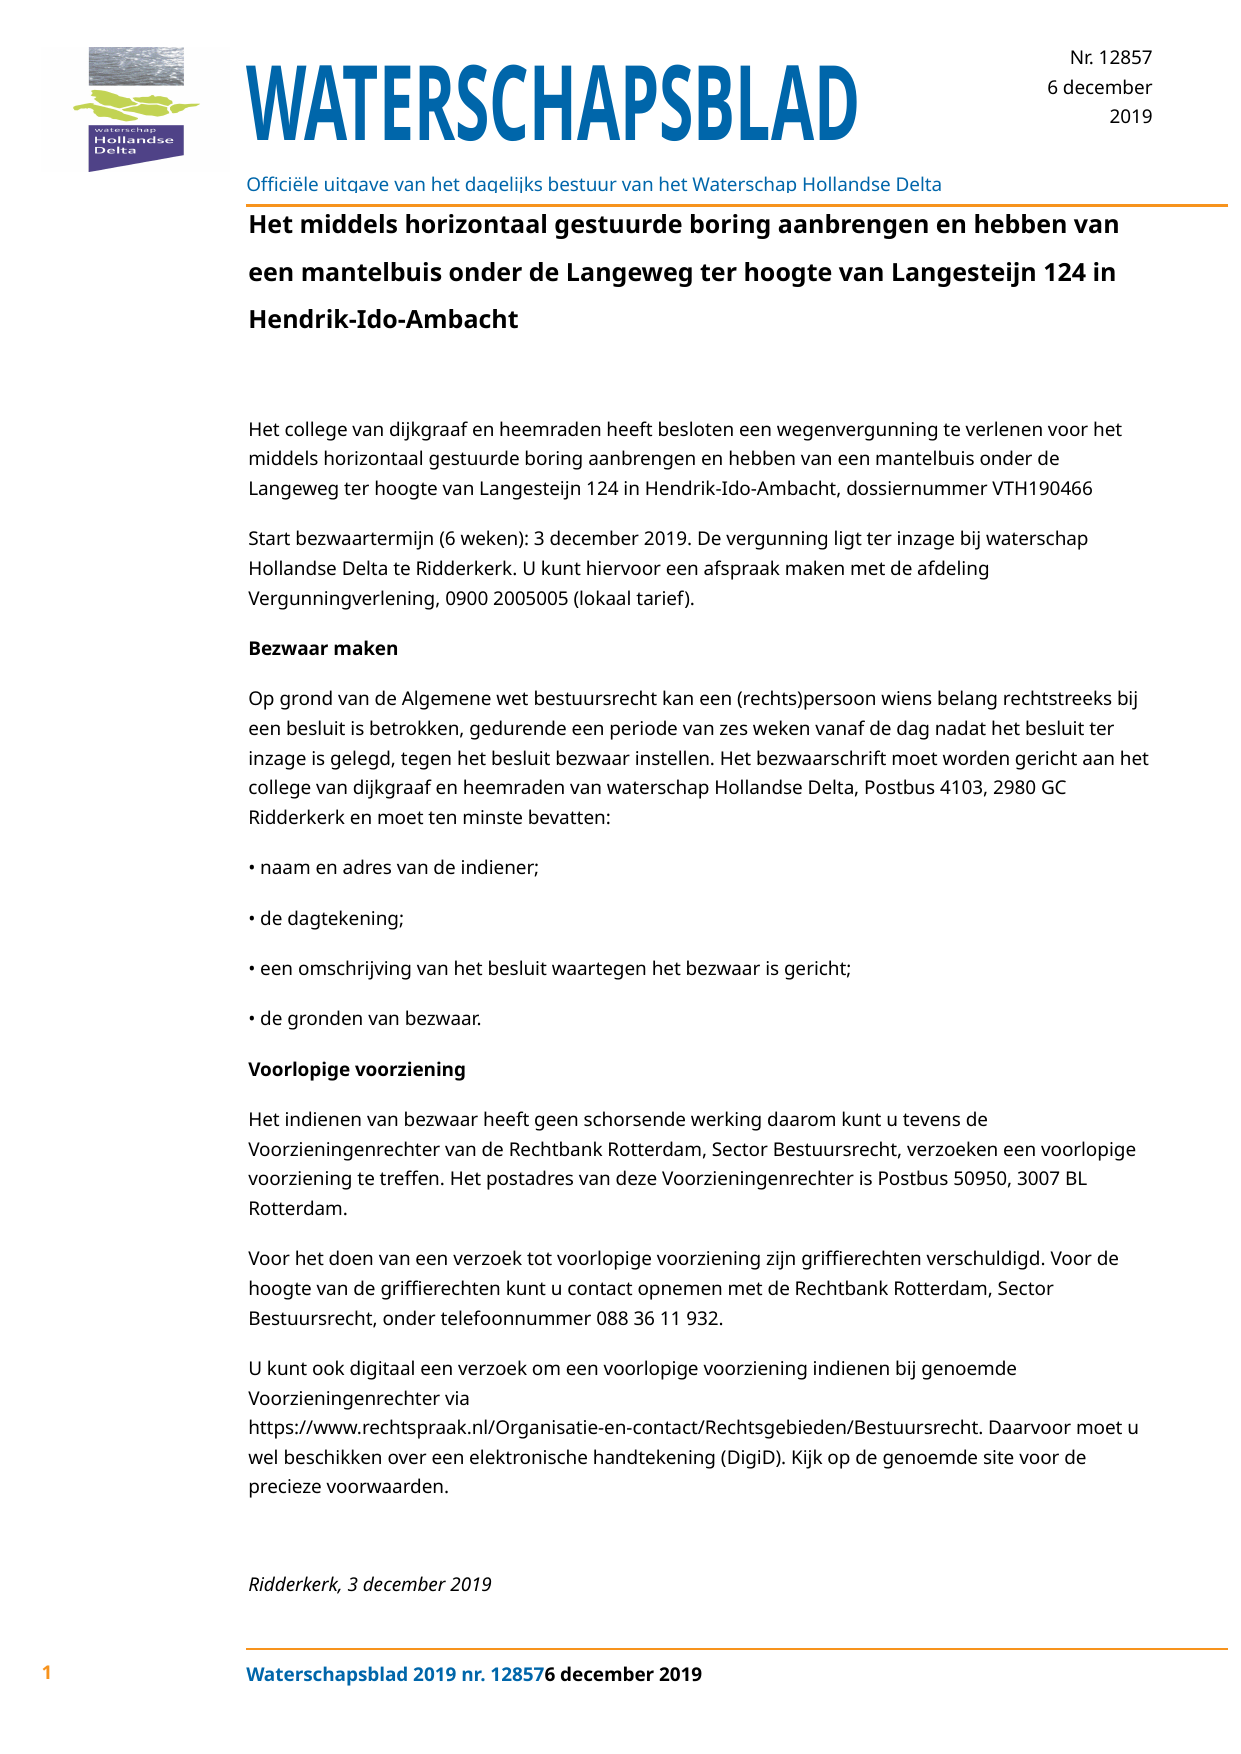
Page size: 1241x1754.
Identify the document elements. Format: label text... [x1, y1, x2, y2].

picture [41, 47, 231, 172]
text • naam en adres van de indiener; [248, 854, 1152, 880]
text Start bezwaartermijn (6 weken): 3 december 2019. De vergunning ligt ter inzage bij waterschap Hollandse Delta te Ridderkerk. U kunt hiervoor een afspraak maken met de afdeling Vergunningverlening, 0900 2005005 (lokaal tarief). [248, 526, 1152, 610]
text • de dagtekening; [248, 905, 1152, 930]
text • een omschrijving van het besluit waartegen het bezwaar is gericht; [248, 955, 1152, 981]
text Bezwaar maken [248, 635, 1152, 661]
text Voorlopige voorziening [248, 1056, 1152, 1082]
text Ridderkerk, 3 december 2019 [248, 1572, 1152, 1597]
text Voor het doen van een verzoek tot voorlopige voorziening zijn griffierechten verschuldigd. Voor de hoogte van de griffierechten kunt u contact opnemen met de Rechtbank Rotterdam, Sector Bestuursrecht, onder telefoonnummer 088 36 11 932. [248, 1246, 1152, 1330]
text Het indienen van bezwaar heeft geen schorsende werking daarom kunt u tevens de Voorzieningenrechter van de Rechtbank Rotterdam, Sector Bestuursrecht, verzoeken een voorlopige voorziening te treffen. Het postadres van deze Voorzieningenrechter is Postbus 50950, 3007 BL Rotterdam. [248, 1106, 1152, 1221]
text • de gronden van bezwaar. [248, 1006, 1152, 1031]
text Het middels horizontaal gestuurde boring aanbrengen en hebben van een mantelbuis onder de Langeweg ter hoogte van Langesteijn 124 in Hendrik-Ido-Ambacht [248, 207, 1152, 336]
text Het college van dijkgraaf en heemraden heeft besloten een wegenvergunning te verlenen voor het middels horizontaal gestuurde boring aanbrengen en hebben van een mantelbuis onder de Langeweg ter hoogte van Langesteijn 124 in Hendrik-Ido-Ambacht, dossiernummer VTH190466 [248, 416, 1152, 501]
text Op grond van de Algemene wet bestuursrecht kan een (rechts)persoon wiens belang rechtstreeks bij een besluit is betrokken, gedurende een periode van zes weken vanaf de dag nadat het besluit ter inzage is gelegd, tegen het besluit bezwaar instellen. Het bezwaarschrift moet worden gericht aan het college van dijkgraaf en heemraden van waterschap Hollandse Delta, Postbus 4103, 2980 GC Ridderkerk en moet ten minste bevatten: [248, 686, 1152, 829]
text U kunt ook digitaal een verzoek om een voorlopige voorziening indienen bij genoemde Voorzieningenrechter via https://www.rechtspraak.nl/Organisatie-en-contact/Rechtsgebieden/Bestuursrecht. Daarvoor moet u wel beschikken over een elektronische handtekening (DigiD). Kijk op de genoemde site voor de precieze voorwaarden. [248, 1355, 1152, 1499]
